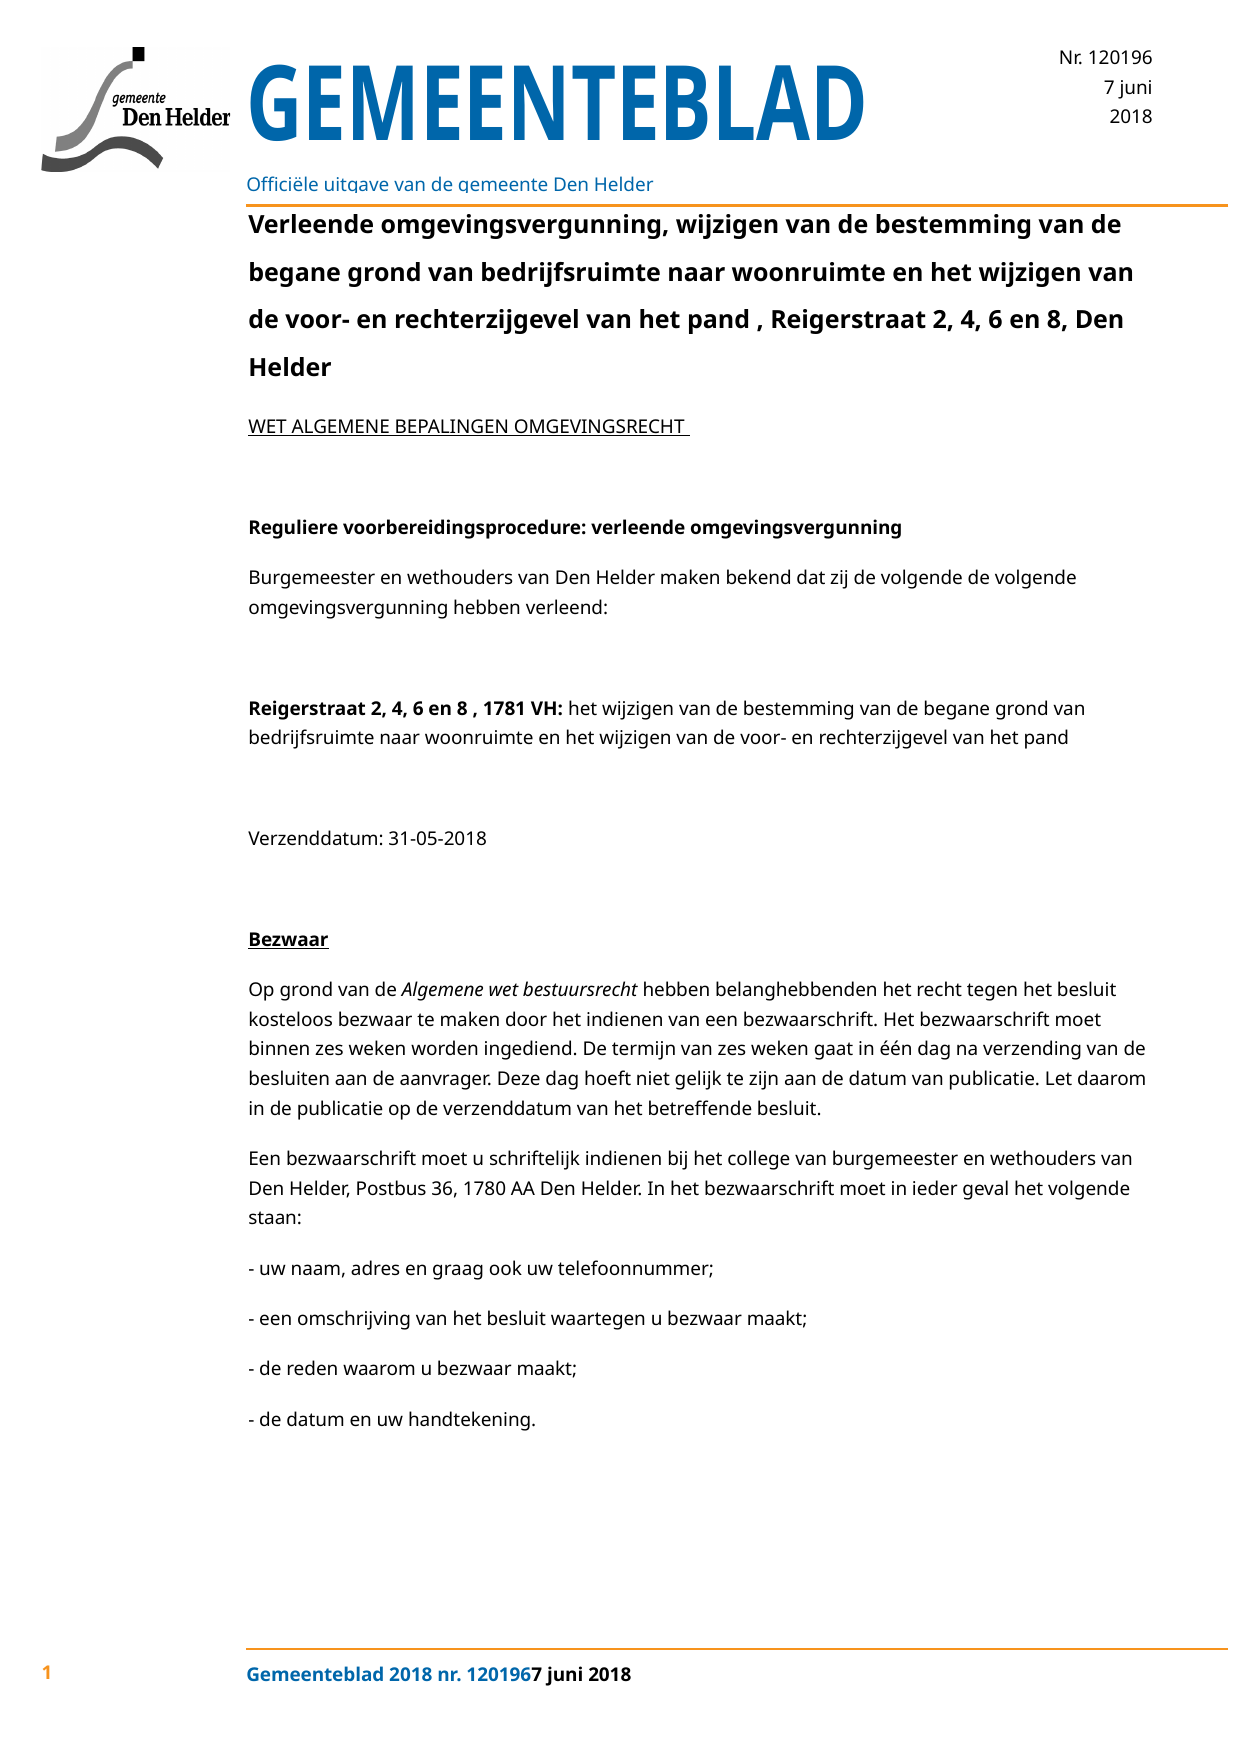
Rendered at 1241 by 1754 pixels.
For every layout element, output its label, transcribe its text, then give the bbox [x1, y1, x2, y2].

picture [41, 47, 231, 172]
text Bezwaar [248, 926, 1152, 952]
text Een bezwaarschrift moet u schriftelijk indienen bij het college van burgemeester en wethouders van Den Helder, Postbus 36, 1780 AA Den Helder. In het bezwaarschrift moet in ieder geval het volgende staan: [248, 1145, 1152, 1230]
text WET ALGEMENE BEPALINGEN OMGEVINGSRECHT [248, 413, 1152, 439]
text Verleende omgevingsvergunning, wijzigen van de bestemming van de begane grond van bedrijfsruimte naar woonruimte en het wijzigen van de voor- en rechterzijgevel van het pand , Reigerstraat 2, 4, 6 en 8, Den Helder [248, 207, 1152, 384]
text - uw naam, adres en graag ook uw telefoonnummer; [248, 1255, 1152, 1281]
text Op grond van de Algemene wet bestuursrecht hebben belanghebbenden het recht tegen het besluit kosteloos bezwaar te maken door het indienen van een bezwaarschrift. Het bezwaarschrift moet binnen zes weken worden ingediend. De termijn van zes weken gaat in één dag na verzending van de besluiten aan de aanvrager. Deze dag hoeft niet gelijk te zijn aan de datum van publicatie. Let daarom in de publicatie op de verzenddatum van het betreffende besluit. [248, 976, 1152, 1121]
text Verzenddatum: 31-05-2018 [248, 825, 1152, 851]
text - de datum en uw handtekening. [248, 1406, 1152, 1432]
text - een omschrijving van het besluit waartegen u bezwaar maakt; [248, 1305, 1152, 1331]
text Burgemeester en wethouders van Den Helder maken bekend dat zij de volgende de volgende omgevingsvergunning hebben verleend: [248, 564, 1152, 620]
text - de reden waarom u bezwaar maakt; [248, 1356, 1152, 1381]
text Reguliere voorbereidingsprocedure: verleende omgevingsvergunning [248, 514, 1152, 540]
text Reigerstraat 2, 4, 6 en 8 , 1781 VH: het wijzigen van de bestemming van de begane grond van bedrijfsruimte naar woonruimte en het wijzigen van de voor- en rechterzijgevel van het pand [248, 695, 1152, 750]
